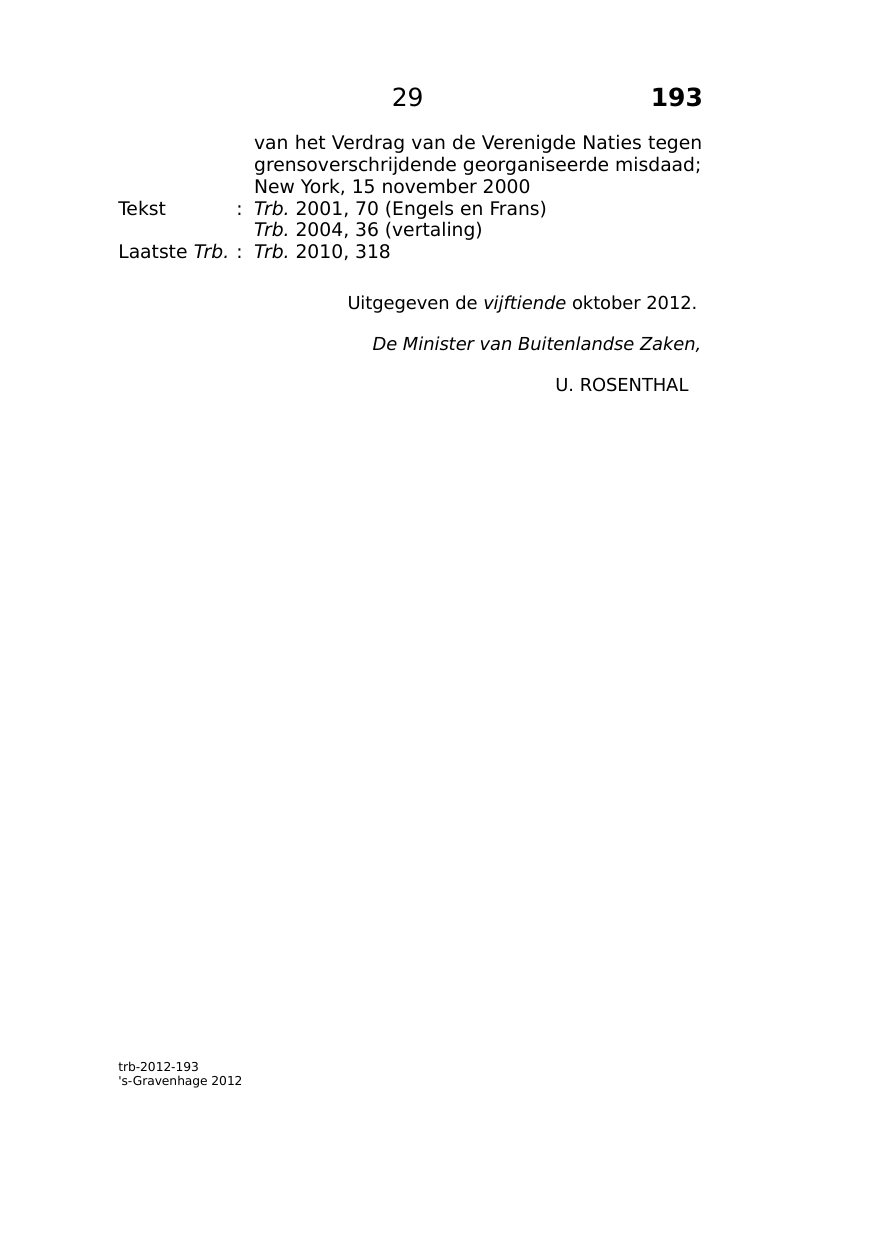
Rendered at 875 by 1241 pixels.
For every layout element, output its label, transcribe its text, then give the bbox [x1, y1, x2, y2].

text De Minister van Buitenlandse Zaken, U. ROSENTHAL [118, 334, 703, 396]
table_cell : [236, 241, 254, 263]
table_cell Laatste Trb. [118, 241, 236, 263]
text Uitgegeven de vijftiende oktober 2012. [118, 293, 703, 314]
table_cell van het Verdrag van de Verenigde Naties tegen grensoverschrijdende georganiseerde misdaad; New York, 15 november 2000 [254, 132, 703, 197]
table_cell Trb. 2001, 70 (Engels en Frans) Trb. 2004, 36 (vertaling) [254, 198, 703, 241]
text trb-2012-193 [118, 1060, 352, 1074]
text 's-Gravenhage 2012 [118, 1074, 352, 1088]
table_cell [118, 132, 236, 197]
table_cell Trb. 2010, 318 [254, 241, 703, 263]
table_cell [236, 132, 254, 197]
table_cell : [236, 198, 254, 241]
table_cell Tekst [118, 198, 236, 241]
